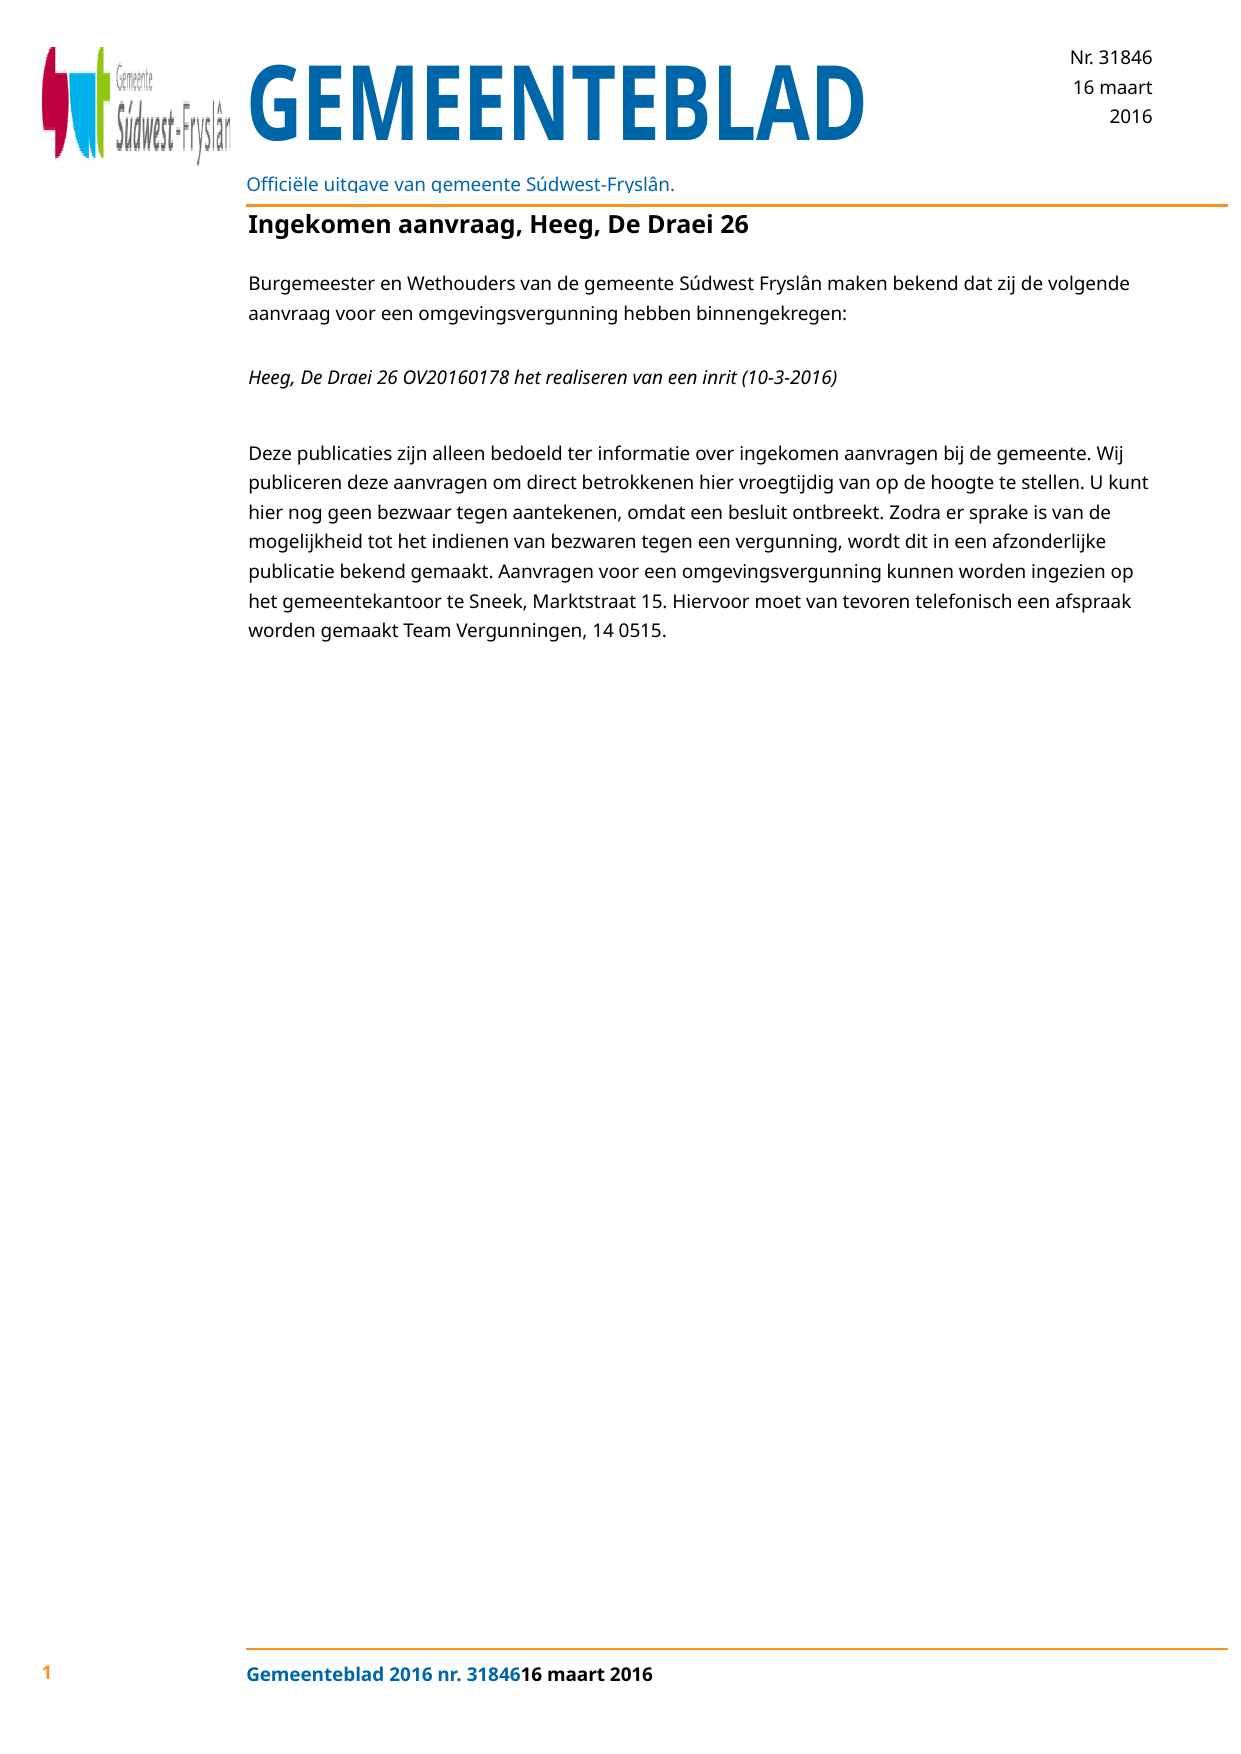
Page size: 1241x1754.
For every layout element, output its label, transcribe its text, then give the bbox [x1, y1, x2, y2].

picture [41, 47, 231, 172]
text Burgemeester en Wethouders van de gemeente Súdwest Fryslân maken bekend dat zij de volgende aanvraag voor een omgevingsvergunning hebben binnengekregen: [248, 270, 1152, 326]
text Deze publicaties zijn alleen bedoeld ter informatie over ingekomen aanvragen bij de gemeente. Wij publiceren deze aanvragen om direct betrokkenen hier vroegtijdig van op de hoogte te stellen. U kunt hier nog geen bezwaar tegen aantekenen, omdat een besluit ontbreekt. Zodra er sprake is van de mogelijkheid tot het indienen van bezwaren tegen een vergunning, wordt dit in een afzonderlijke publicatie bekend gemaakt. Aanvragen voor een omgevingsvergunning kunnen worden ingezien op het gemeentekantoor te Sneek, Marktstraat 15. Hiervoor moet van tevoren telefonisch een afspraak worden gemaakt Team Vergunningen, 14 0515. [248, 440, 1152, 643]
text Ingekomen aanvraag, Heeg, De Draei 26 [248, 207, 1152, 241]
text Heeg, De Draei 26 OV20160178 het realiseren van een inrit (10-3-2016) [248, 364, 1152, 389]
